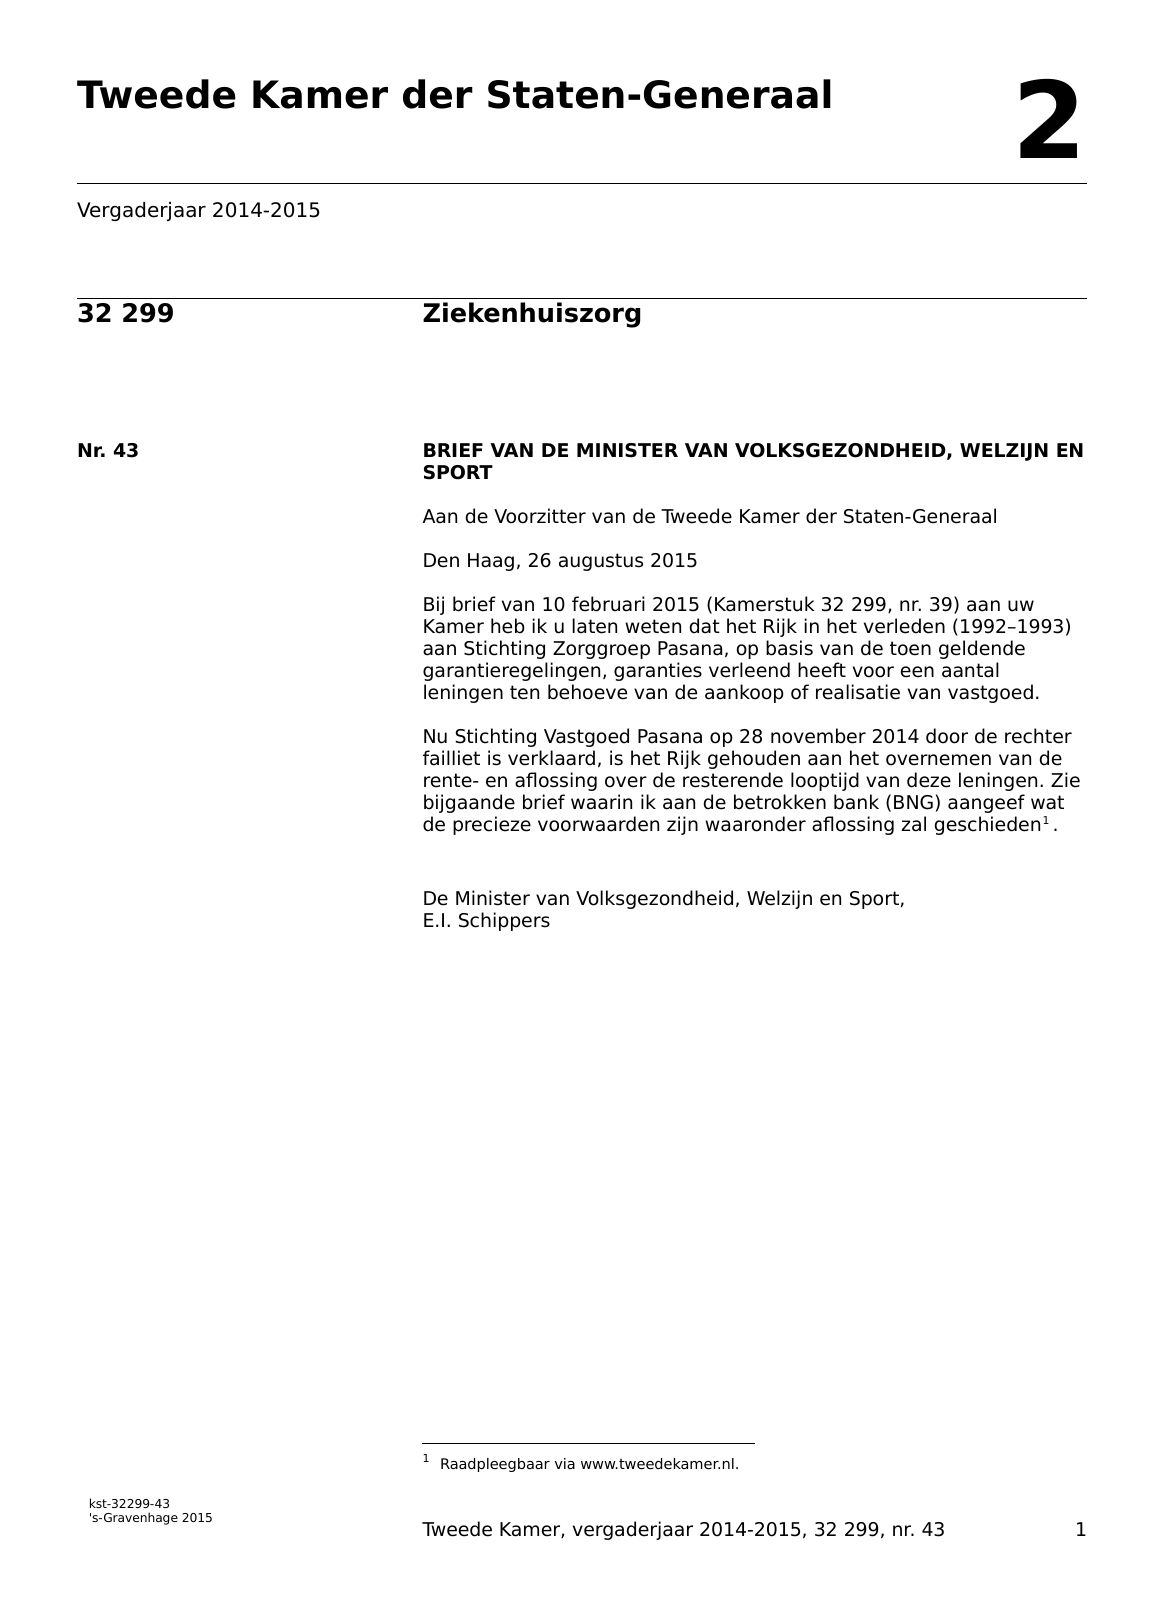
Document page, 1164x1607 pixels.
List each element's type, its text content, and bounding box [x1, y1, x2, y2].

text kst-32299-43 [88, 1497, 323, 1511]
subtitle 32 299 Ziekenhuiszorg [77, 299, 1087, 329]
text 's-Gravenhage 2015 [88, 1511, 323, 1525]
table_cell Vergaderjaar 2014-2015 [77, 184, 1087, 298]
text Den Haag, 26 augustus 2015 [422, 550, 1087, 572]
text Nu Stichting Vastgoed Pasana op 28 november 2014 door de rechter failliet is verklaard, is het Rijk gehouden aan het overnemen van de rente- en aflossing over de resterende looptijd van deze leningen. Zie bijgaande brief waarin ik aan de betrokken bank (BNG) aangeef wat de precieze voorwaarden zijn waaronder aflossing zal geschieden. [422, 726, 1087, 836]
text De Minister van Volksgezondheid, Welzijn en Sport, E.I. Schippers [422, 888, 1087, 932]
table_header 2 [886, 59, 1087, 183]
table_header Tweede Kamer der Staten-Generaal [77, 59, 886, 183]
subtitle Nr. 43 BRIEF VAN DE MINISTER VAN VOLKSGEZONDHEID, WELZIJN EN SPORT [77, 440, 1087, 484]
text Raadpleegbaar via www.tweedekamer.nl. [422, 1452, 1087, 1474]
text Aan de Voorzitter van de Tweede Kamer der Staten-Generaal [422, 506, 1087, 528]
text Bij brief van 10 februari 2015 (Kamerstuk 32 299, nr. 39) aan uw Kamer heb ik u laten weten dat het Rijk in het verleden (1992–1993) aan Stichting Zorggroep Pasana, op basis van de toen geldende garantieregelingen, garanties verleend heeft voor een aantal leningen ten behoeve van de aankoop of realisatie van vastgoed. [422, 594, 1087, 704]
